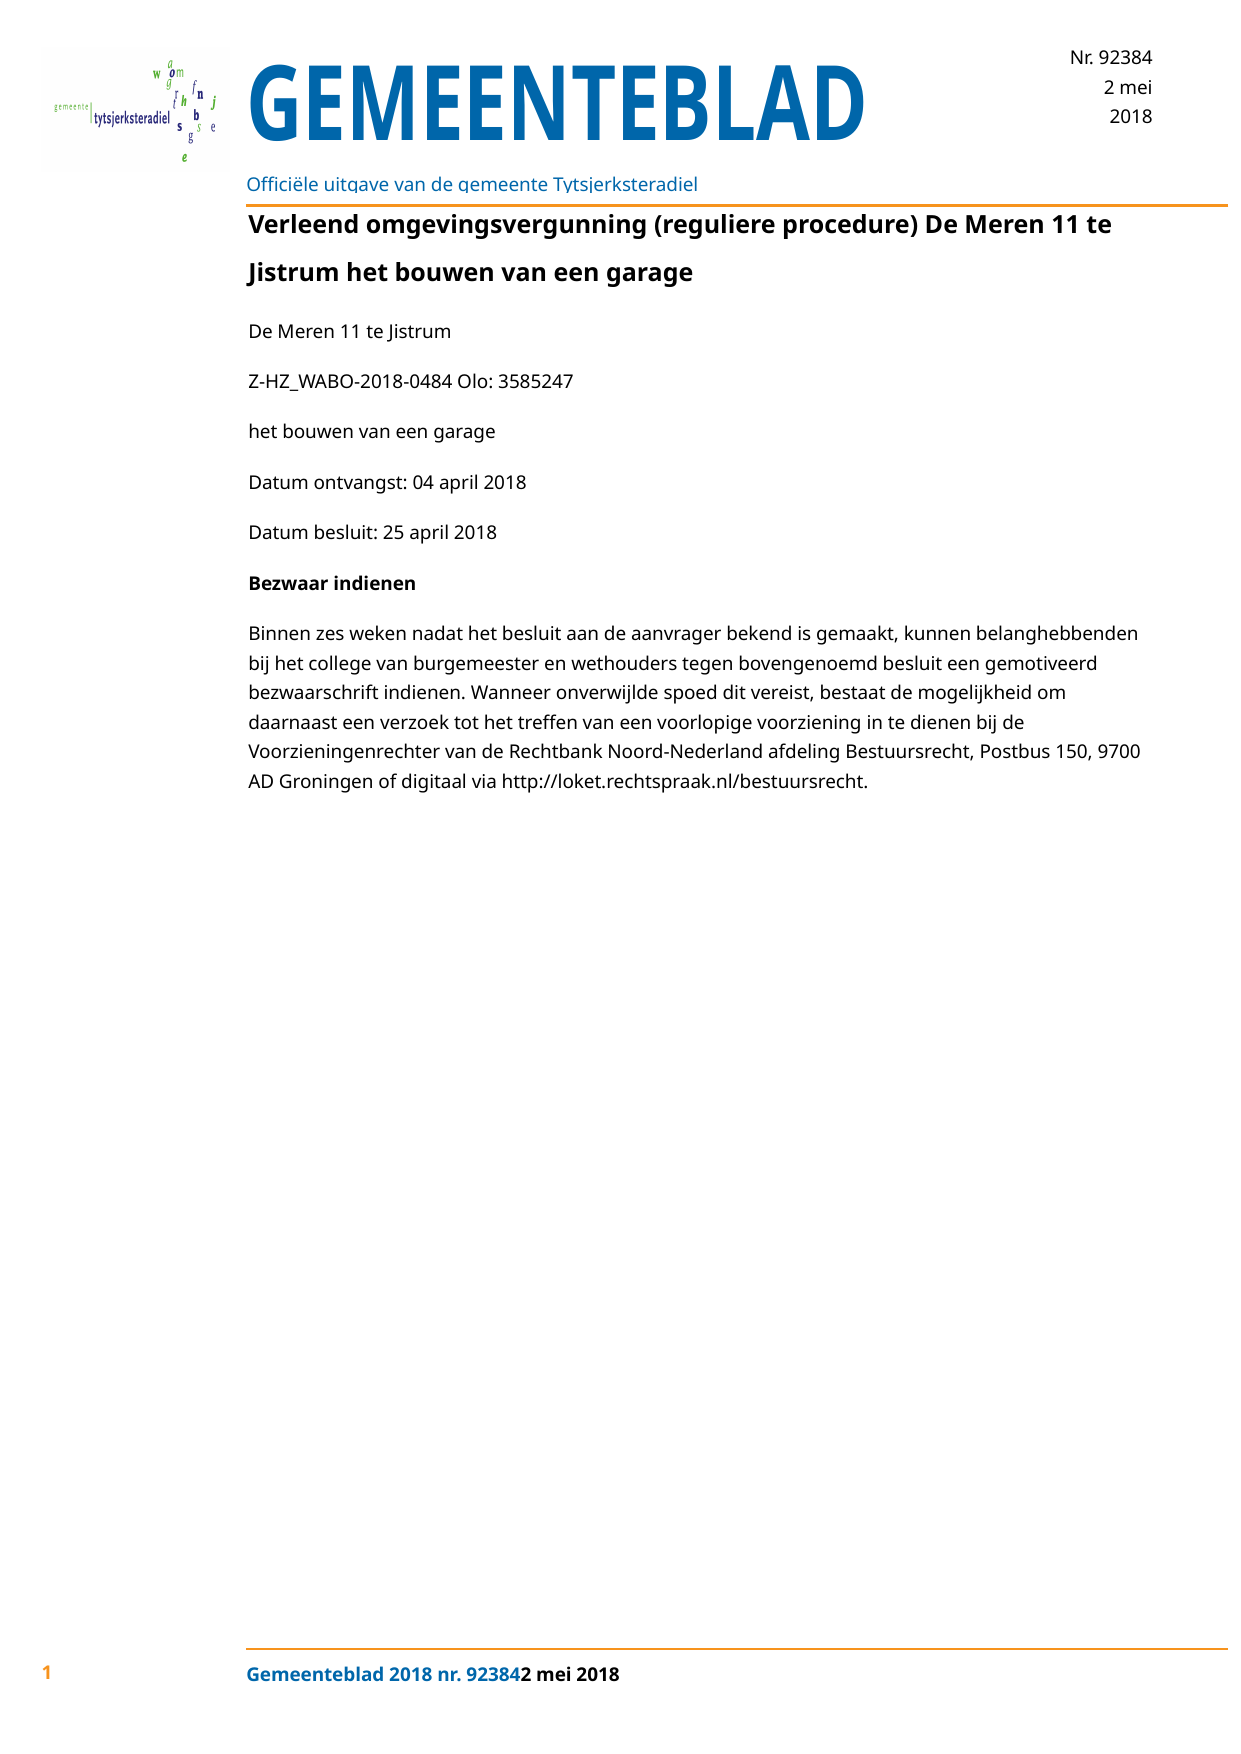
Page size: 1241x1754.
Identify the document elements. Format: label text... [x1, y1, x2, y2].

text Datum ontvangst: 04 april 2018 [248, 469, 1152, 495]
text het bouwen van een garage [248, 419, 1152, 444]
picture [41, 47, 231, 172]
text Datum besluit: 25 april 2018 [248, 519, 1152, 545]
text Binnen zes weken nadat het besluit aan de aanvrager bekend is gemaakt, kunnen belanghebbenden bij het college van burgemeester en wethouders tegen bovengenoemd besluit een gemotiveerd bezwaarschrift indienen. Wanneer onverwijlde spoed dit vereist, bestaat de mogelijkheid om daarnaast een verzoek tot het treffen van een voorlopige voorziening in te dienen bij de Voorzieningenrechter van de Rechtbank Noord-Nederland afdeling Bestuursrecht, Postbus 150, 9700 AD Groningen of digitaal via http://loket.rechtspraak.nl/bestuursrecht. [248, 620, 1152, 794]
text Z-HZ_WABO-2018-0484 Olo: 3585247 [248, 368, 1152, 394]
text De Meren 11 te Jistrum [248, 318, 1152, 344]
text Bezwaar indienen [248, 570, 1152, 596]
text Verleend omgevingsvergunning (reguliere procedure) De Meren 11 te Jistrum het bouwen van een garage [248, 207, 1152, 288]
